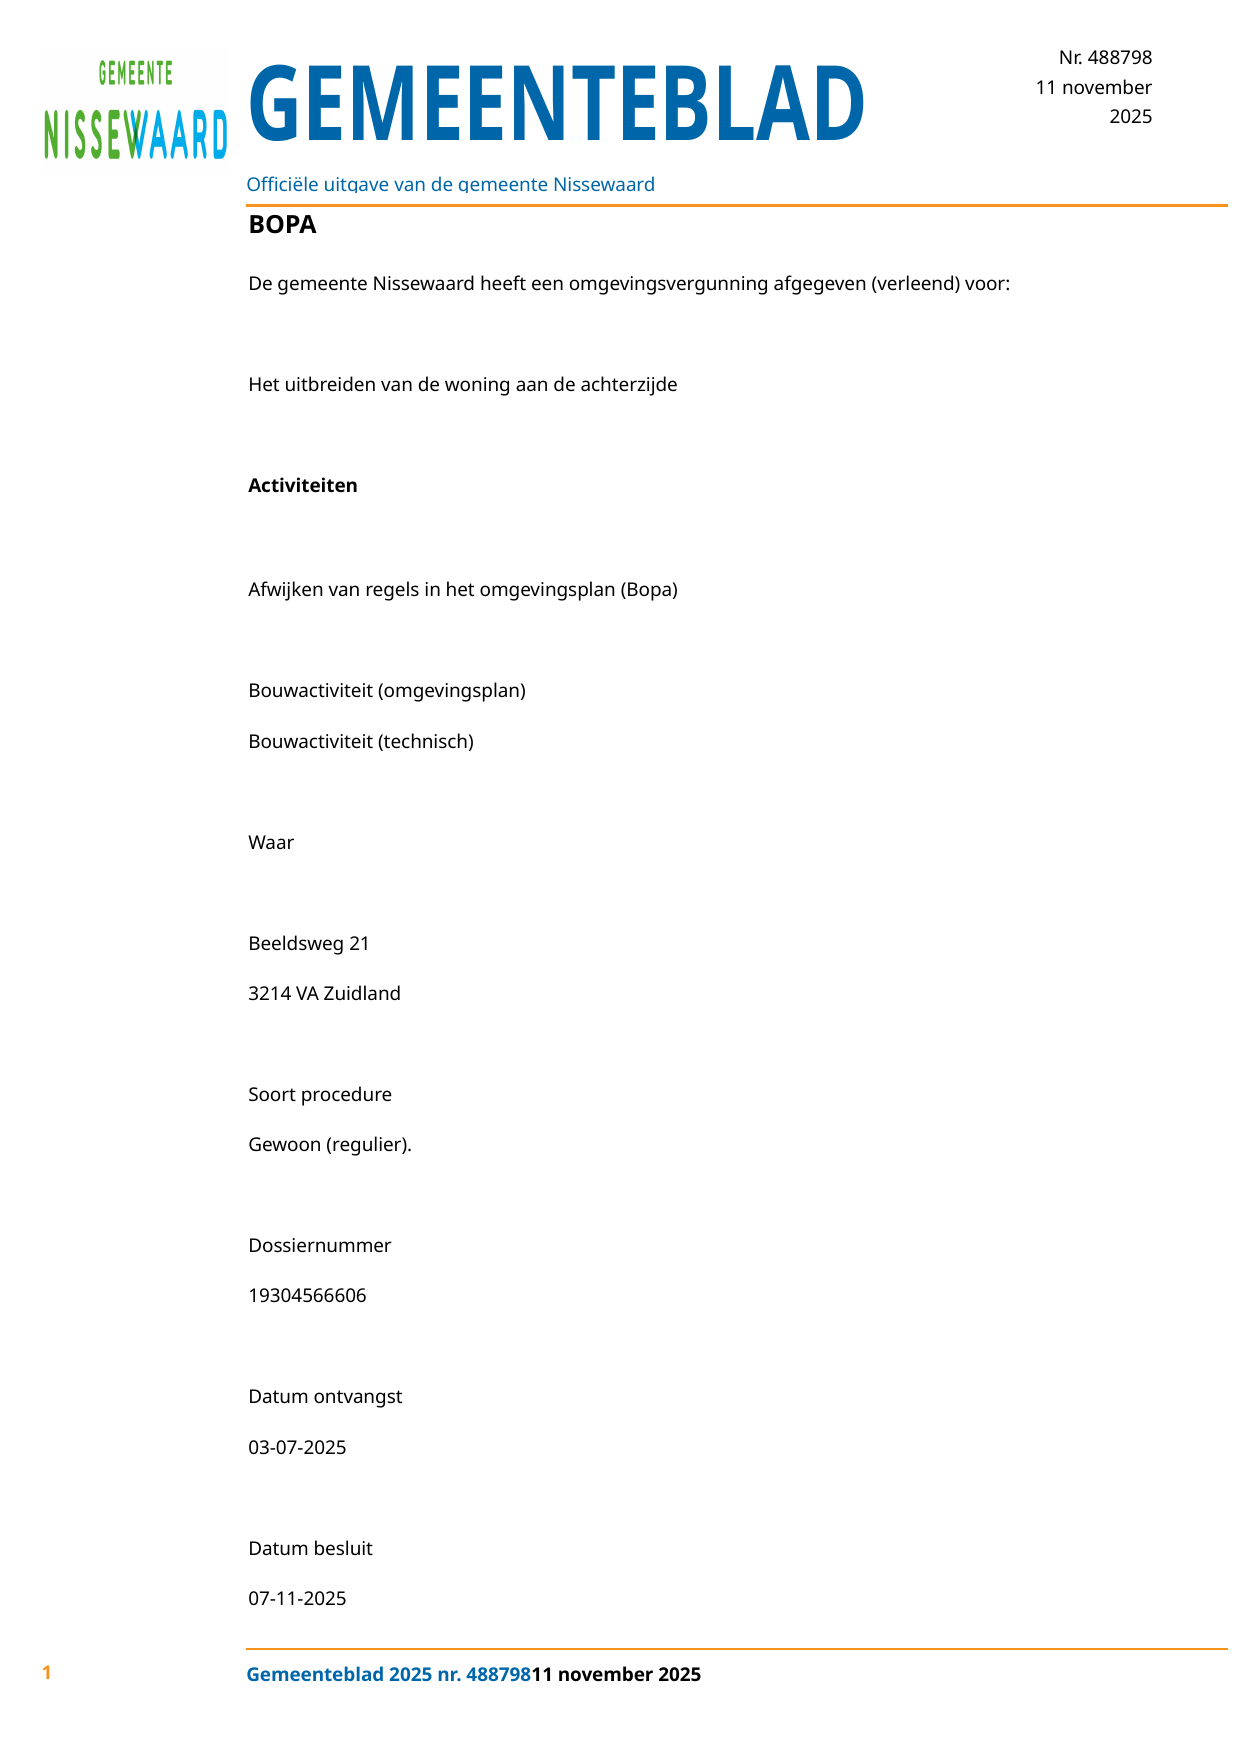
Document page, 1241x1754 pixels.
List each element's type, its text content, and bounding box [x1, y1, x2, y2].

text Dossiernummer [248, 1232, 1152, 1258]
text Activiteiten [248, 472, 1152, 498]
picture [41, 47, 231, 172]
text 19304566606 [248, 1283, 1152, 1308]
text Afwijken van regels in het omgevingsplan (Bopa)﻿ [248, 573, 1152, 602]
text 03-07-2025 [248, 1434, 1152, 1459]
text Gewoon (regulier). [248, 1131, 1152, 1157]
text Beeldsweg 21 [248, 930, 1152, 955]
text 07-11-2025 [248, 1585, 1152, 1611]
text De gemeente Nissewaard heeft een omgevingsvergunning afgegeven (verleend) voor: [248, 270, 1152, 296]
text Soort procedure [248, 1081, 1152, 1107]
text Bouwactiviteit (omgevingsplan) [248, 678, 1152, 703]
text 3214 VA Zuidland [248, 980, 1152, 1006]
text Het uitbreiden van de woning aan de achterzijde [248, 371, 1152, 397]
text Datum ontvangst [248, 1383, 1152, 1409]
text BOPA [248, 207, 1152, 241]
text Waar [248, 829, 1152, 854]
text Datum besluit [248, 1535, 1152, 1560]
text Bouwactiviteit (technisch) [248, 728, 1152, 754]
